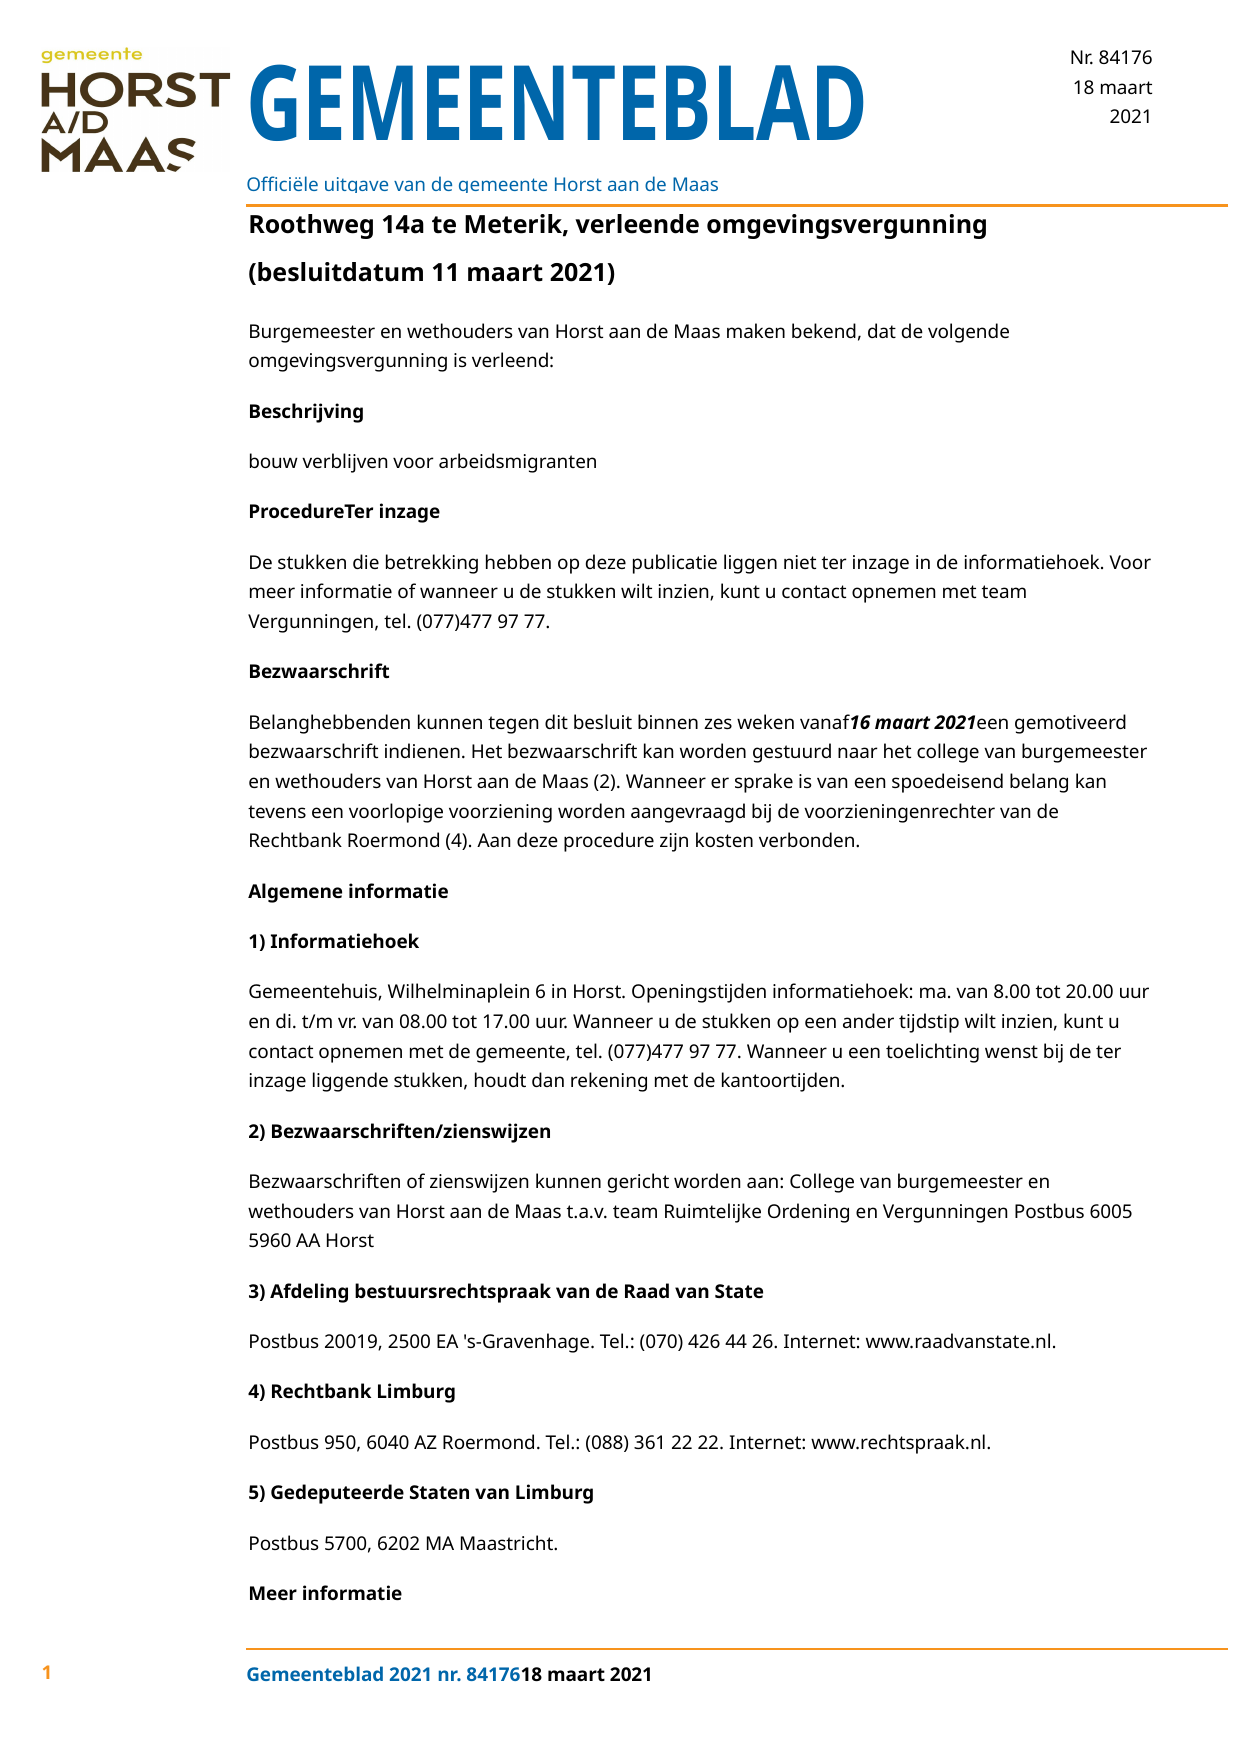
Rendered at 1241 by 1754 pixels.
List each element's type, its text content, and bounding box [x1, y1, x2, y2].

text Postbus 950, 6040 AZ Roermond. Tel.: (088) 361 22 22. Internet: www.rechtspraak.nl. [248, 1429, 1152, 1455]
text Belanghebbenden kunnen tegen dit besluit binnen zes weken vanaf16 maart 2021een gemotiveerd bezwaarschrift indienen. Het bezwaarschrift kan worden gestuurd naar het college van burgemeester en wethouders van Horst aan de Maas (2). Wanneer er sprake is van een spoedeisend belang kan tevens een voorlopige voorziening worden aangevraagd bij de voorzieningenrechter van de Rechtbank Roermond (4). Aan deze procedure zijn kosten verbonden. [248, 709, 1152, 853]
text 5) Gedeputeerde Staten van Limburg [248, 1479, 1152, 1505]
text Postbus 20019, 2500 EA 's-Gravenhage. Tel.: (070) 426 44 26. Internet: www.raadvanstate.nl. [248, 1328, 1152, 1354]
text Gemeentehuis, Wilhelminaplein 6 in Horst. Openingstijden informatiehoek: ma. van 8.00 tot 20.00 uur en di. t/m vr. van 08.00 tot 17.00 uur. Wanneer u de stukken op een ander tijdstip wilt inzien, kunt u contact opnemen met de gemeente, tel. (077)477 97 77. Wanneer u een toelichting wenst bij de ter inzage liggende stukken, houdt dan rekening met de kantoortijden. [248, 979, 1152, 1093]
text Burgemeester en wethouders van Horst aan de Maas maken bekend, dat de volgende omgevingsvergunning is verleend: [248, 318, 1152, 373]
text Meer informatie [248, 1580, 1152, 1606]
picture [41, 47, 231, 172]
text ProcedureTer inzage [248, 499, 1152, 524]
text bouw verblijven voor arbeidsmigranten [248, 448, 1152, 474]
text Bezwaarschrift [248, 659, 1152, 684]
text Roothweg 14a te Meterik, verleende omgevingsvergunning (besluitdatum 11 maart 2021) [248, 207, 1152, 288]
text Algemene informatie [248, 878, 1152, 904]
text 3) Afdeling bestuursrechtspraak van de Raad van State [248, 1278, 1152, 1304]
text 1) Informatiehoek [248, 928, 1152, 954]
text Bezwaarschriften of zienswijzen kunnen gericht worden aan: College van burgemeester en wethouders van Horst aan de Maas t.a.v. team Ruimtelijke Ordening en Vergunningen Postbus 6005 5960 AA Horst [248, 1168, 1152, 1253]
text De stukken die betrekking hebben op deze publicatie liggen niet ter inzage in de informatiehoek. Voor meer informatie of wanneer u de stukken wilt inzien, kunt u contact opnemen met team Vergunningen, tel. (077)477 97 77. [248, 549, 1152, 634]
text 4) Rechtbank Limburg [248, 1379, 1152, 1404]
text Beschrijving [248, 398, 1152, 424]
text Postbus 5700, 6202 MA Maastricht. [248, 1530, 1152, 1556]
text 2) Bezwaarschriften/zienswijzen [248, 1118, 1152, 1144]
